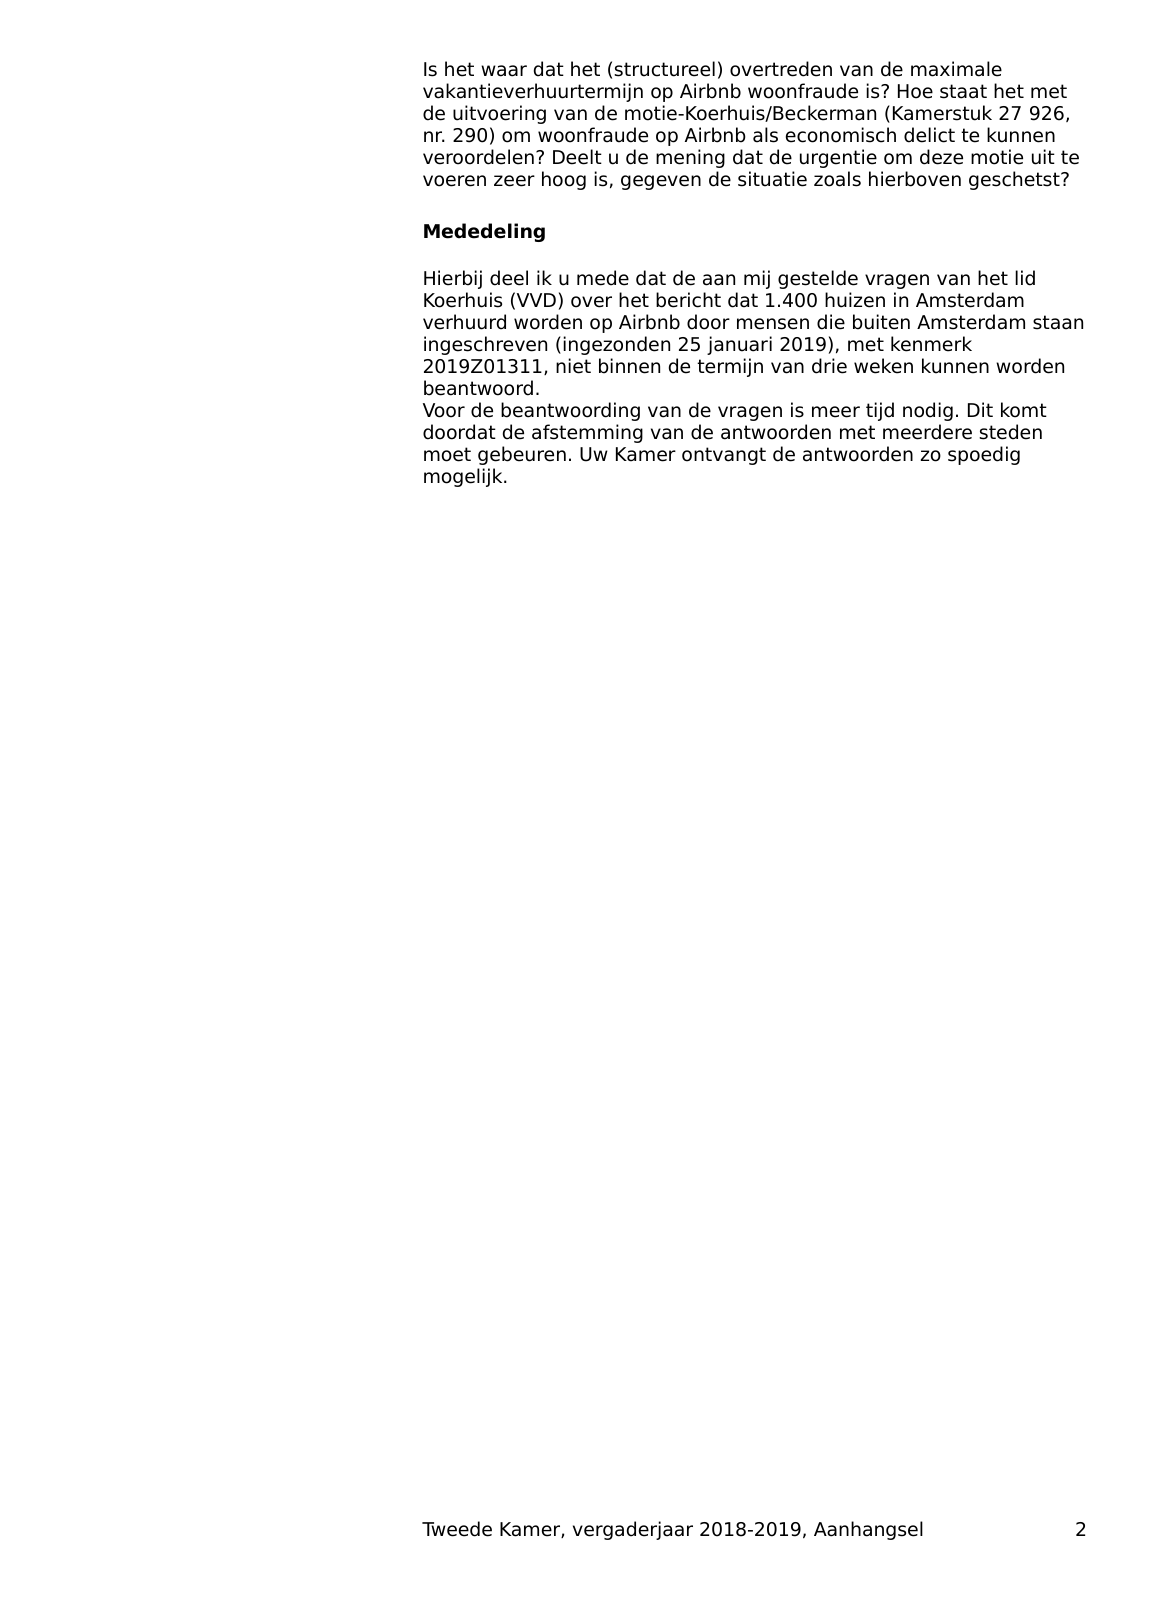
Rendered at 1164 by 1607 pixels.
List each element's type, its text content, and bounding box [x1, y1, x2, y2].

text Voor de beantwoording van de vragen is meer tijd nodig. Dit komt doordat de afstemming van de antwoorden met meerdere steden moet gebeuren. Uw Kamer ontvangt de antwoorden zo spoedig mogelijk. [422, 400, 1087, 488]
subtitle Mededeling [422, 221, 1087, 243]
text Hierbij deel ik u mede dat de aan mij gestelde vragen van het lid Koerhuis (VVD) over het bericht dat 1.400 huizen in Amsterdam verhuurd worden op Airbnb door mensen die buiten Amsterdam staan ingeschreven (ingezonden 25 januari 2019), met kenmerk 2019Z01311, niet binnen de termijn van drie weken kunnen worden beantwoord. [422, 268, 1087, 400]
text Is het waar dat het (structureel) overtreden van de maximale vakantieverhuurtermijn op Airbnb woonfraude is? Hoe staat het met de uitvoering van de motie-Koerhuis/Beckerman (Kamerstuk 27 926, nr. 290) om woonfraude op Airbnb als economisch delict te kunnen veroordelen? Deelt u de mening dat de urgentie om deze motie uit te voeren zeer hoog is, gegeven de situatie zoals hierboven geschetst? [422, 59, 1087, 191]
